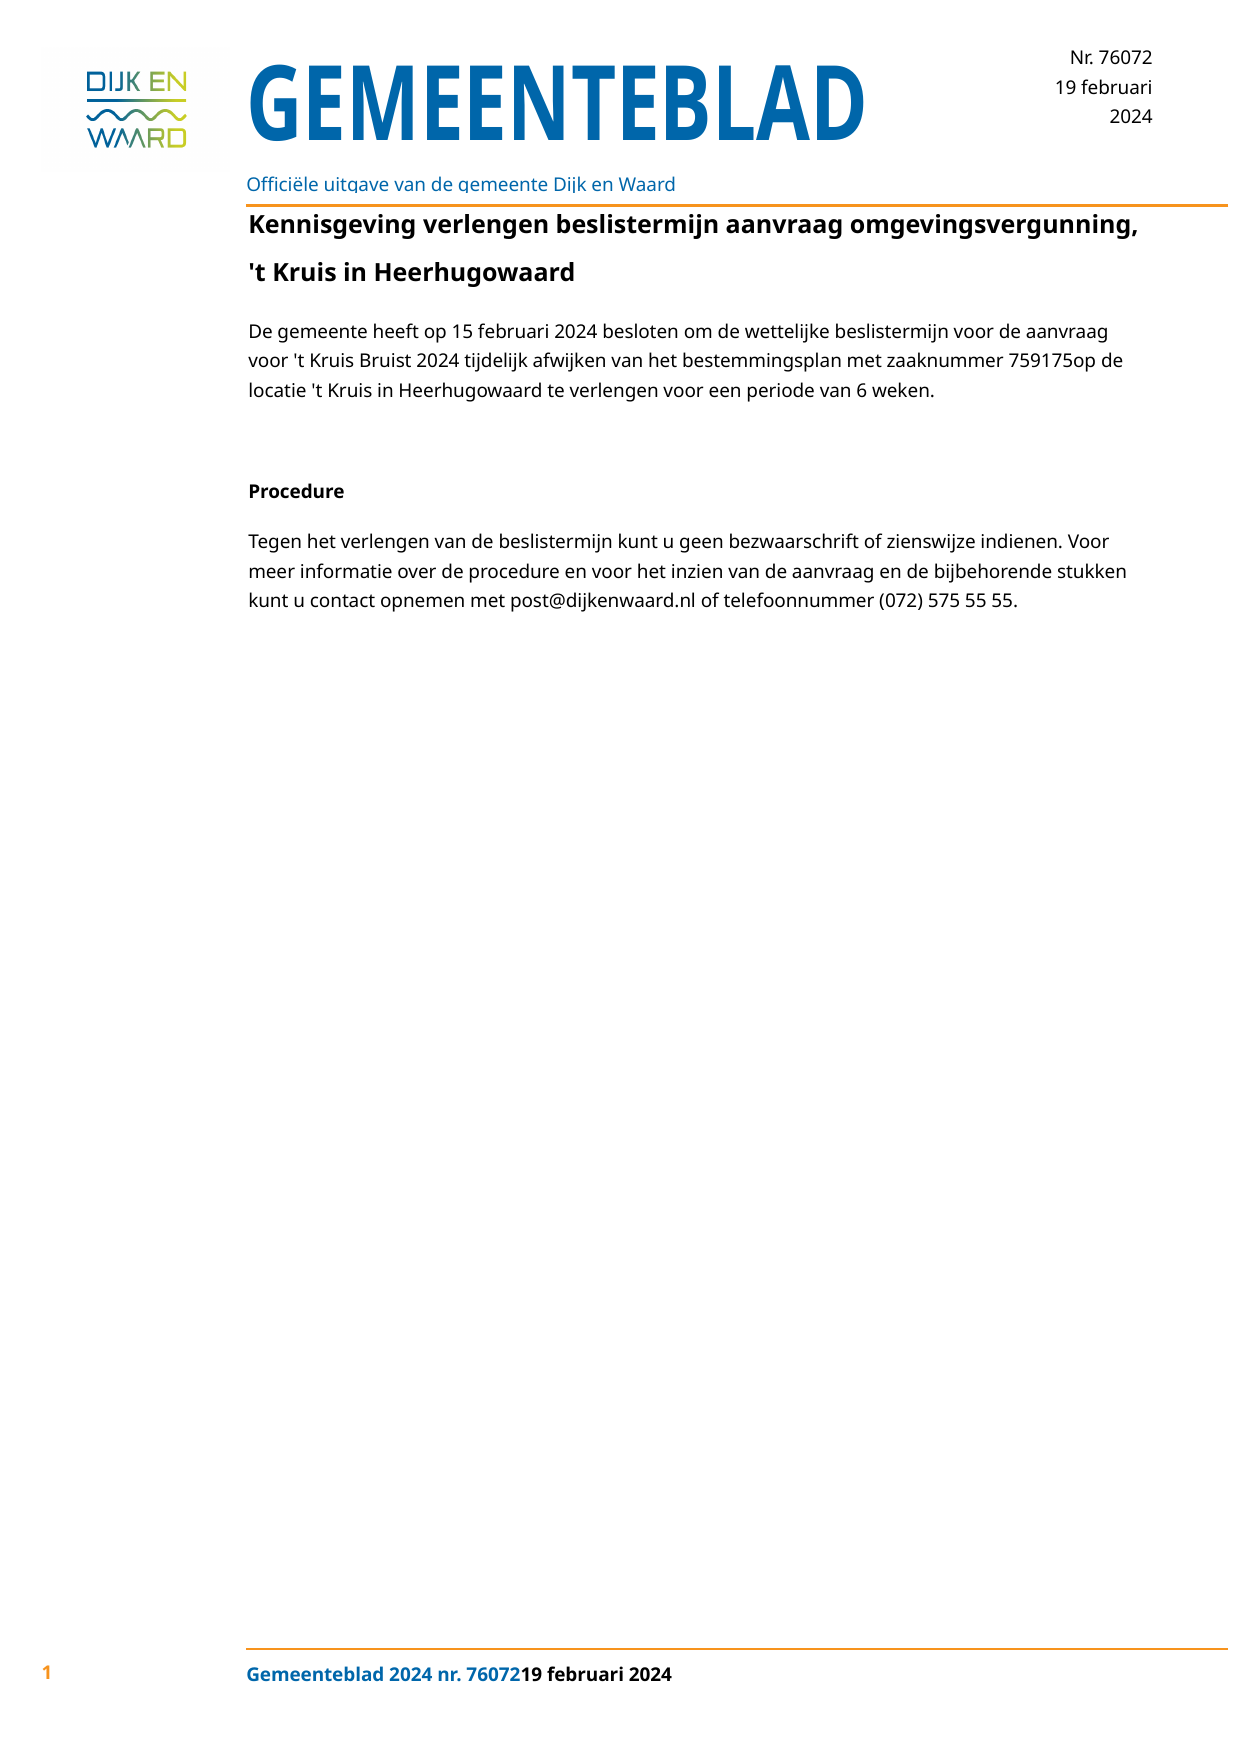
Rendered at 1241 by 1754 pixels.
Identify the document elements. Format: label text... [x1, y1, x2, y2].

text De gemeente heeft op 15 februari 2024 besloten om de wettelijke beslistermijn voor de aanvraag voor 't Kruis Bruist 2024 tijdelijk afwijken van het bestemmingsplan met zaaknummer 759175op de locatie 't Kruis in Heerhugowaard te verlengen voor een periode van 6 weken. [248, 318, 1152, 403]
text Procedure [248, 478, 1152, 504]
text Tegen het verlengen van de beslistermijn kunt u geen bezwaarschrift of zienswijze indienen. Voor meer informatie over de procedure en voor het inzien van de aanvraag en de bijbehorende stukken kunt u contact opnemen met post@dijkenwaard.nl of telefoonnummer (072) 575 55 55. [248, 528, 1152, 613]
text Kennisgeving verlengen beslistermijn aanvraag omgevingsvergunning, 't Kruis in Heerhugowaard [248, 207, 1152, 288]
picture [41, 47, 231, 172]
